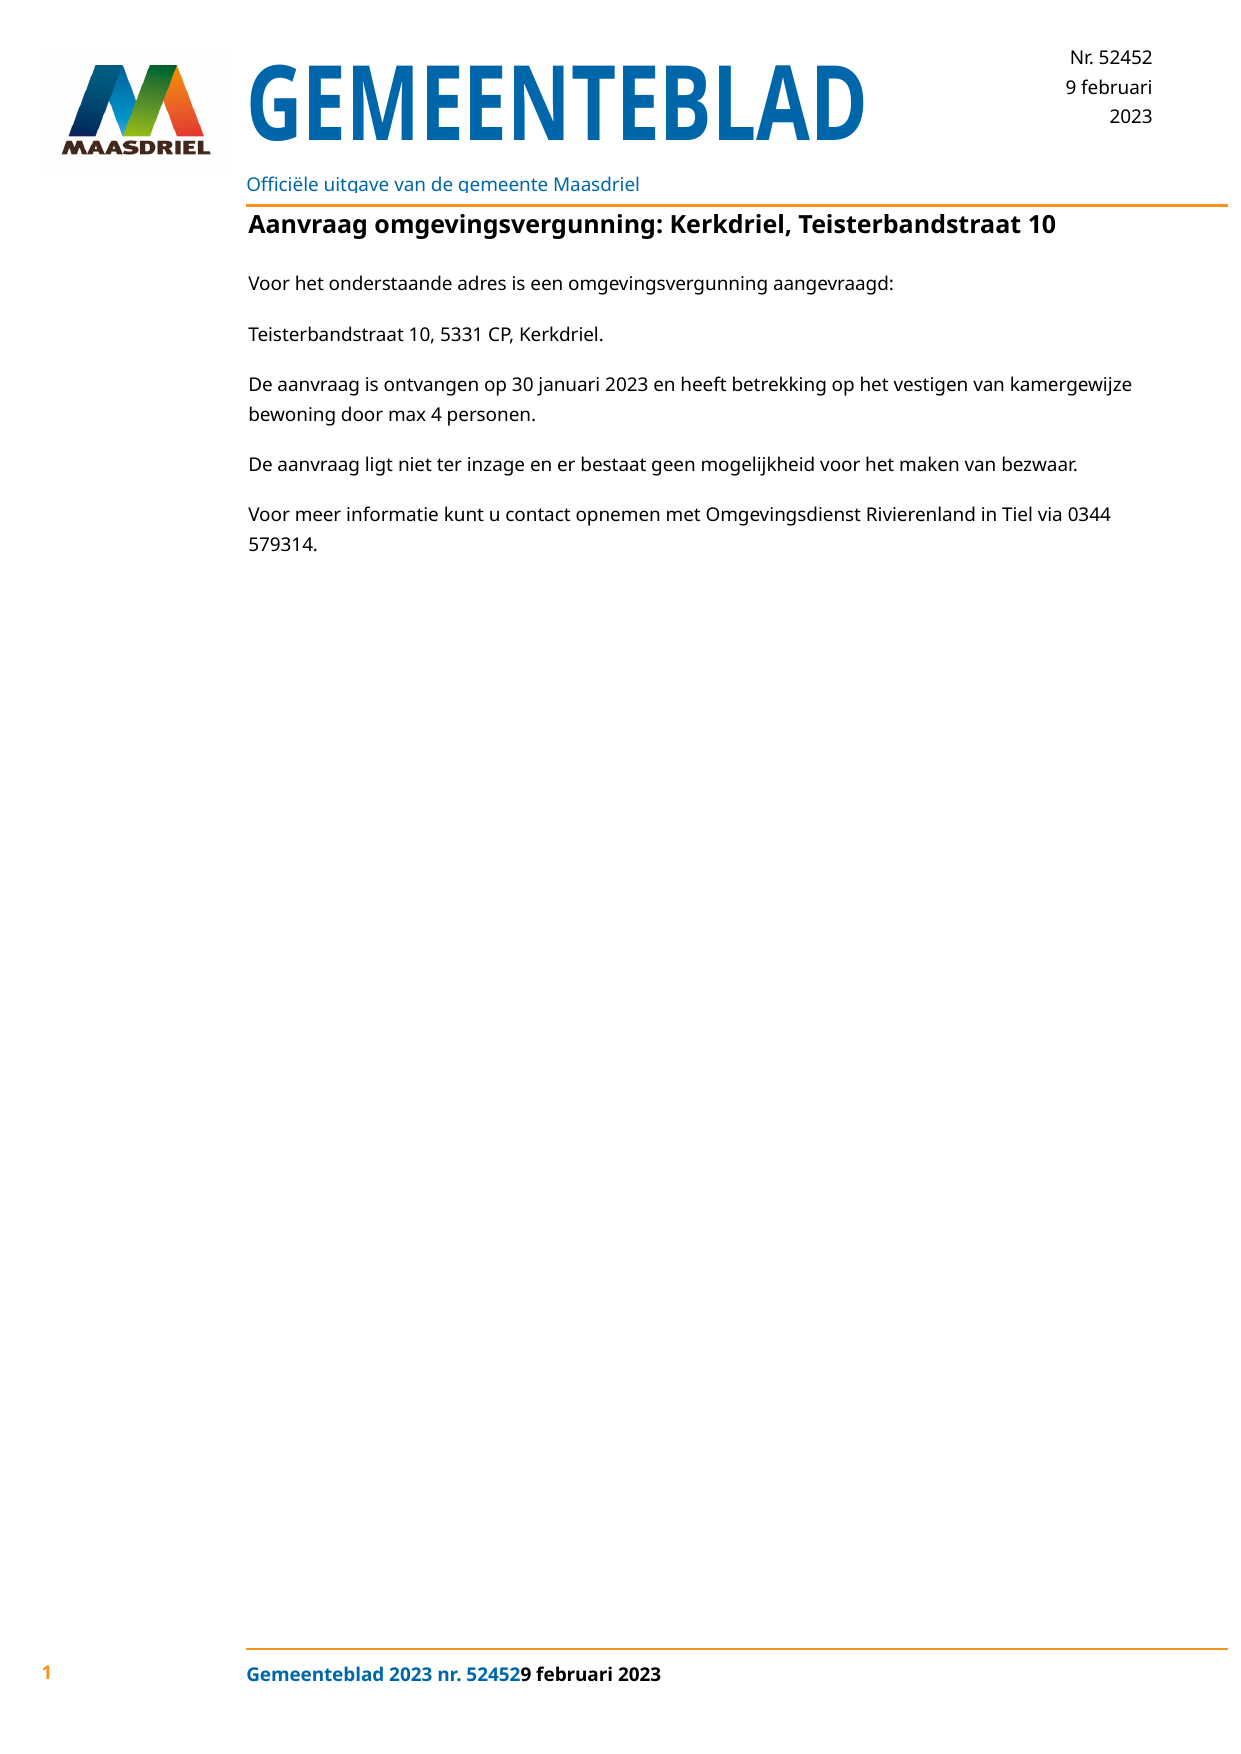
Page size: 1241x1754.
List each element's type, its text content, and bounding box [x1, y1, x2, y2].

text De aanvraag ligt niet ter inzage en er bestaat geen mogelijkheid voor het maken van bezwaar. [248, 451, 1152, 477]
text De aanvraag is ontvangen op 30 januari 2023 en heeft betrekking op het vestigen van kamergewijze bewoning door max 4 personen. [248, 371, 1152, 426]
text Teisterbandstraat 10, 5331 CP, Kerkdriel. [248, 321, 1152, 346]
picture [41, 47, 231, 172]
text Aanvraag omgevingsvergunning: Kerkdriel, Teisterbandstraat 10 [248, 207, 1152, 241]
text Voor het onderstaande adres is een omgevingsvergunning aangevraagd: [248, 270, 1152, 296]
text Voor meer informatie kunt u contact opnemen met Omgevingsdienst Rivierenland in Tiel via 0344 579314. [248, 502, 1152, 557]
